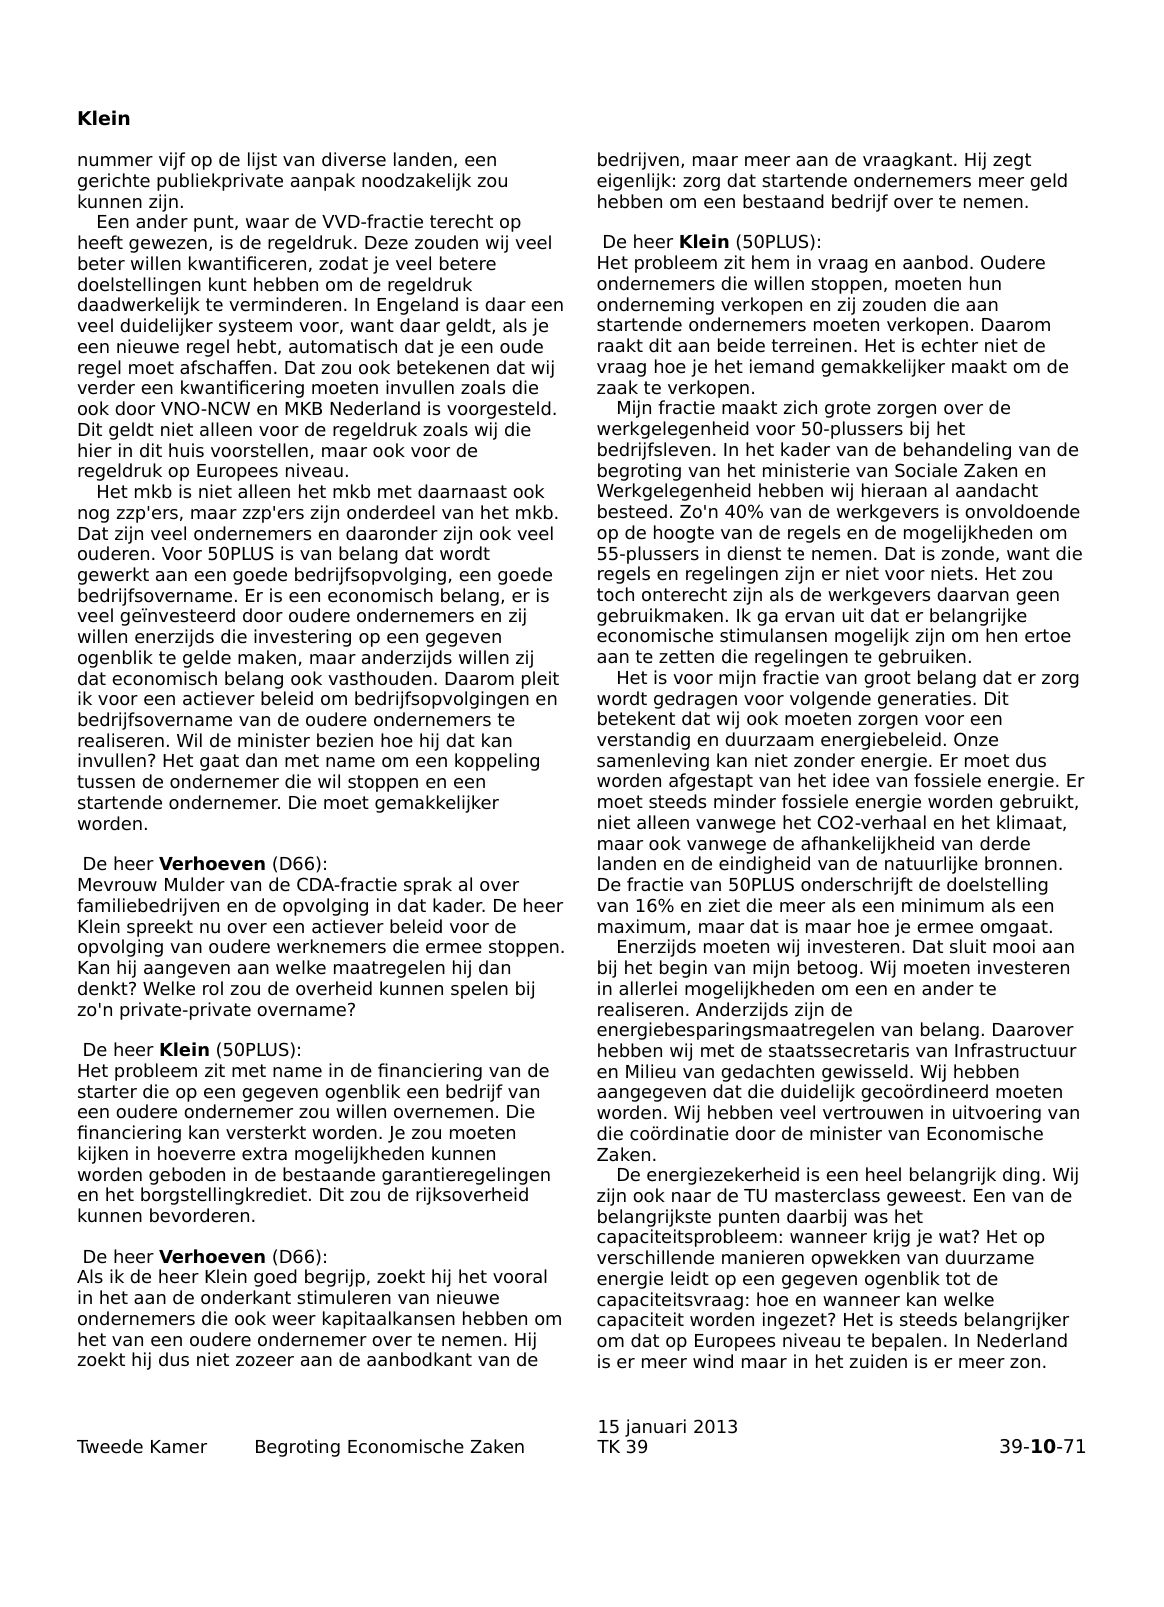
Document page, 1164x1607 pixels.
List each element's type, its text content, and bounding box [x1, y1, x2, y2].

text Het probleem zit hem in vraag en aanbod. Oudere ondernemers die willen stoppen, moeten hun onderneming verkopen en zij zouden die aan startende ondernemers moeten verkopen. Daarom raakt dit aan beide terreinen. Het is echter niet de vraag hoe je het iemand gemakkelijker maakt om de zaak te verkopen. [596, 253, 1087, 398]
text bedrijven, maar meer aan de vraagkant. Hij zegt eigenlijk: zorg dat startende ondernemers meer geld hebben om een bestaand bedrijf over te nemen. [596, 150, 1087, 212]
text Mevrouw Mulder van de CDA-fractie sprak al over familiebedrijven en de opvolging in dat kader. De heer Klein spreekt nu over een actiever beleid voor de opvolging van oudere werknemers die ermee stoppen. Kan hij aangeven aan welke maatregelen hij dan denkt? Welke rol zou de overheid kunnen spelen bij zo'n private-private overname? [77, 875, 567, 1020]
text De energiezekerheid is een heel belangrijk ding. Wij zijn ook naar de TU masterclass geweest. Een van de belangrijkste punten daarbij was het capaciteitsprobleem: wanneer krijg je wat? Het op verschillende manieren opwekken van duurzame energie leidt op een gegeven ogenblik tot de capaciteitsvraag: hoe en wanneer kan welke capaciteit worden ingezet? Het is steeds belangrijker om dat op Europees niveau te bepalen. In Nederland is er meer wind maar in het zuiden is er meer zon. [596, 1165, 1087, 1372]
text Een ander punt, waar de VVD-fractie terecht op heeft gewezen, is de regeldruk. Deze zouden wij veel beter willen kwantificeren, zodat je veel betere doelstellingen kunt hebben om de regeldruk daadwerkelijk te verminderen. In Engeland is daar een veel duidelijker systeem voor, want daar geldt, als je een nieuwe regel hebt, automatisch dat je een oude regel moet afschaffen. Dat zou ook betekenen dat wij verder een kwantificering moeten invullen zoals die ook door VNO-NCW en MKB Nederland is voorgesteld. Dit geldt niet alleen voor de regeldruk zoals wij die hier in dit huis voorstellen, maar ook voor de regeldruk op Europees niveau. [77, 212, 567, 482]
text De heer Verhoeven (D66): [77, 1247, 567, 1267]
text De heer Klein (50PLUS): [596, 232, 1087, 253]
text Het probleem zit met name in de financiering van de starter die op een gegeven ogenblik een bedrijf van een oudere ondernemer zou willen overnemen. Die financiering kan versterkt worden. Je zou moeten kijken in hoeverre extra mogelijkheden kunnen worden geboden in de bestaande garantieregelingen en het borgstellingkrediet. Dit zou de rijksoverheid kunnen bevorderen. [77, 1061, 567, 1227]
text Als ik de heer Klein goed begrijp, zoekt hij het vooral in het aan de onderkant stimuleren van nieuwe ondernemers die ook weer kapitaalkansen hebben om het van een oudere ondernemer over te nemen. Hij zoekt hij dus niet zozeer aan de aanbodkant van de [77, 1267, 567, 1371]
text Enerzijds moeten wij investeren. Dat sluit mooi aan bij het begin van mijn betoog. Wij moeten investeren in allerlei mogelijkheden om een en ander te realiseren. Anderzijds zijn de energiebesparingsmaatregelen van belang. Daarover hebben wij met de staatssecretaris van Infrastructuur en Milieu van gedachten gewisseld. Wij hebben aangegeven dat die duidelijk gecoördineerd moeten worden. Wij hebben veel vertrouwen in uitvoering van die coördinatie door de minister van Economische Zaken. [596, 937, 1087, 1165]
text De heer Verhoeven (D66): [77, 854, 567, 875]
text De heer Klein (50PLUS): [77, 1040, 567, 1061]
text Mijn fractie maakt zich grote zorgen over de werkgelegenheid voor 50-plussers bij het bedrijfsleven. In het kader van de behandeling van de begroting van het ministerie van Sociale Zaken en Werkgelegenheid hebben wij hieraan al aandacht besteed. Zo'n 40% van de werkgevers is onvoldoende op de hoogte van de regels en de mogelijkheden om 55-plussers in dienst te nemen. Dat is zonde, want die regels en regelingen zijn er niet voor niets. Het zou toch onterecht zijn als de werkgevers daarvan geen gebruikmaken. Ik ga ervan uit dat er belangrijke economische stimulansen mogelijk zijn om hen ertoe aan te zetten die regelingen te gebruiken. [596, 398, 1087, 668]
text nummer vijf op de lijst van diverse landen, een gerichte publiekprivate aanpak noodzakelijk zou kunnen zijn. [77, 150, 567, 212]
text Het mkb is niet alleen het mkb met daarnaast ook nog zzp'ers, maar zzp'ers zijn onderdeel van het mkb. Dat zijn veel ondernemers en daaronder zijn ook veel ouderen. Voor 50PLUS is van belang dat wordt gewerkt aan een goede bedrijfsopvolging, een goede bedrijfsovername. Er is een economisch belang, er is veel geïnvesteerd door oudere ondernemers en zij willen enerzijds die investering op een gegeven ogenblik te gelde maken, maar anderzijds willen zij dat economisch belang ook vasthouden. Daarom pleit ik voor een actiever beleid om bedrijfsopvolgingen en bedrijfsovername van de oudere ondernemers te realiseren. Wil de minister bezien hoe hij dat kan invullen? Het gaat dan met name om een koppeling tussen de ondernemer die wil stoppen en een startende ondernemer. Die moet gemakkelijker worden. [77, 482, 567, 834]
text Het is voor mijn fractie van groot belang dat er zorg wordt gedragen voor volgende generaties. Dit betekent dat wij ook moeten zorgen voor een verstandig en duurzaam energiebeleid. Onze samenleving kan niet zonder energie. Er moet dus worden afgestapt van het idee van fossiele energie. Er moet steeds minder fossiele energie worden gebruikt, niet alleen vanwege het CO2-verhaal en het klimaat, maar ook vanwege de afhankelijkheid van derde landen en de eindigheid van de natuurlijke bronnen. De fractie van 50PLUS onderschrijft de doelstelling van 16% en ziet die meer als een minimum als een maximum, maar dat is maar hoe je ermee omgaat. [596, 668, 1087, 937]
